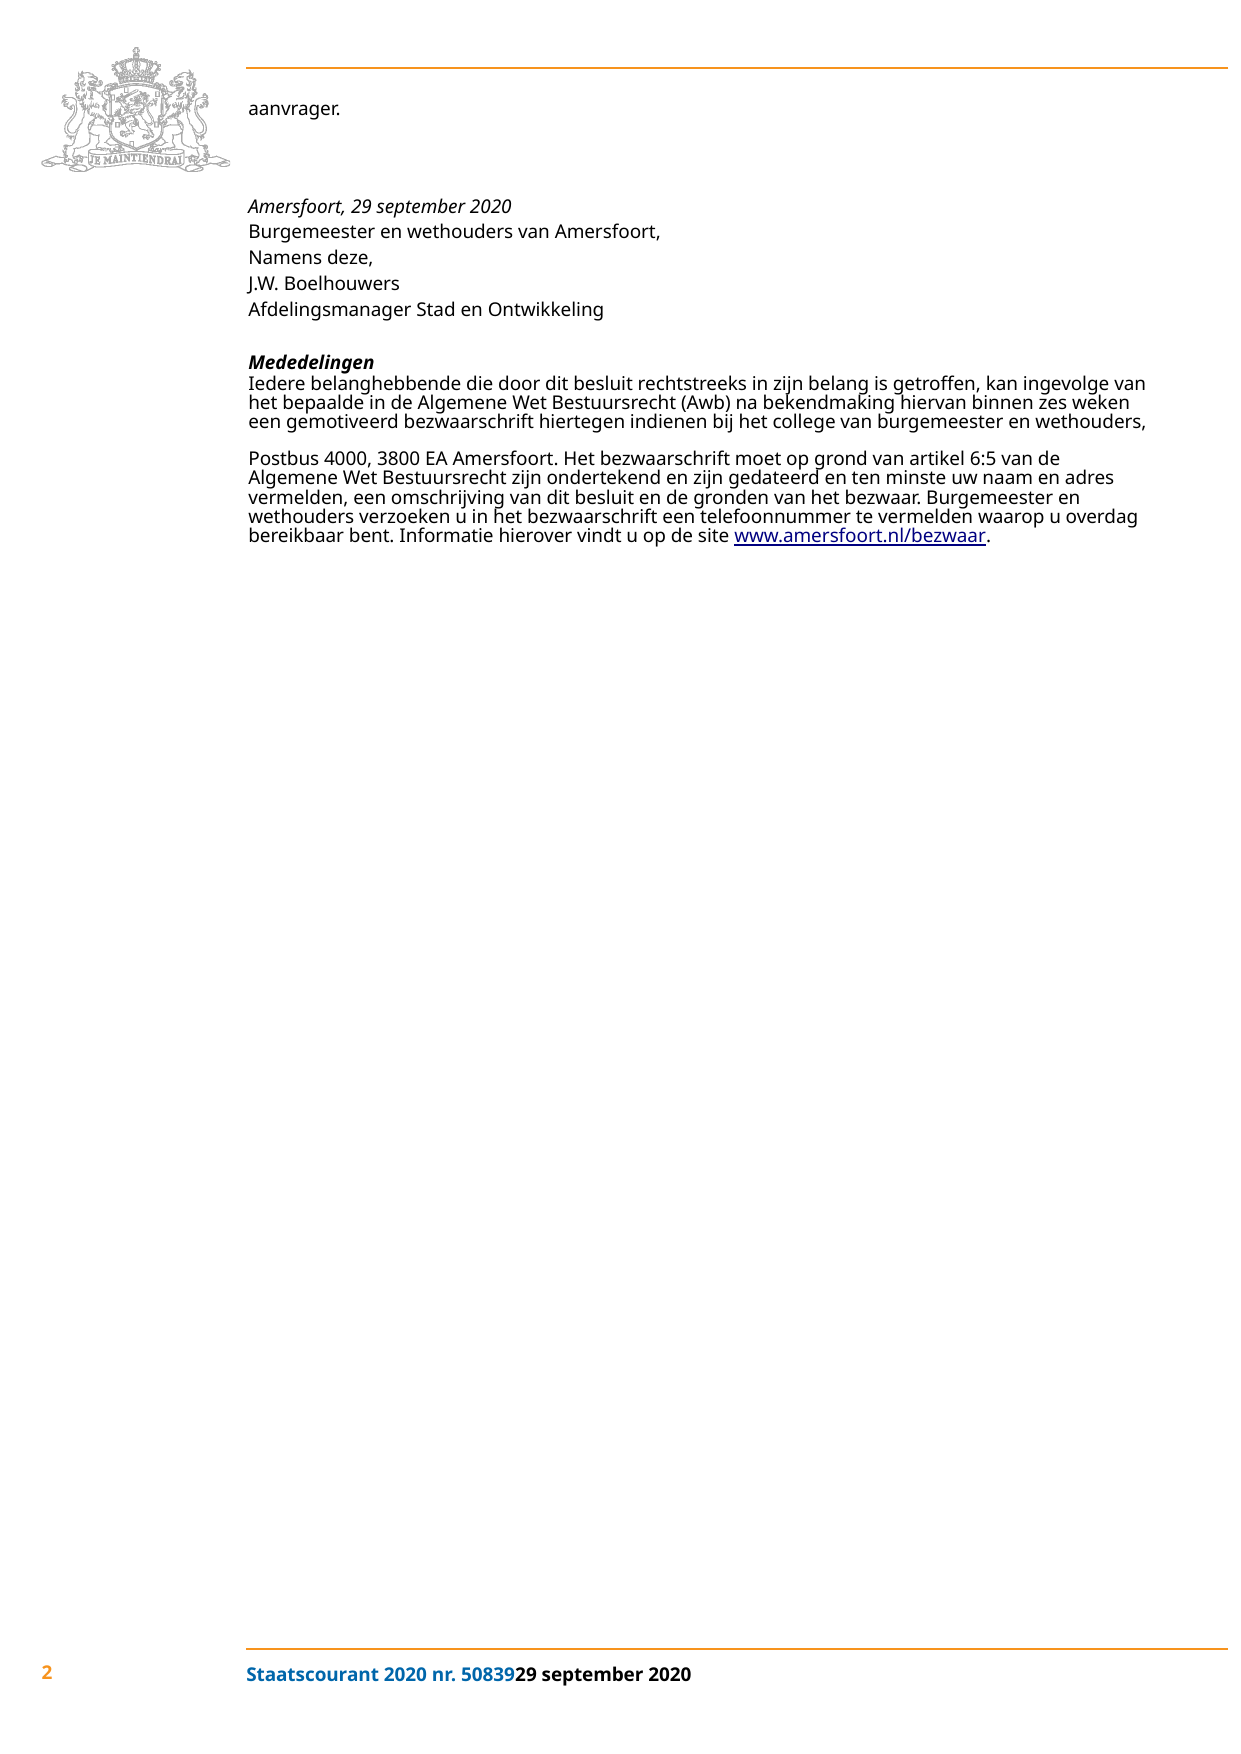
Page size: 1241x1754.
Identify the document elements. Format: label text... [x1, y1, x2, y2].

text Amersfoort, 29 september 2020 [248, 193, 1152, 219]
picture [41, 47, 231, 172]
text Postbus 4000, 3800 EA Amersfoort. Het bezwaarschrift moet op grond van artikel 6:5 van de Algemene Wet Bestuursrecht zijn ondertekend en zijn gedateerd en ten minste uw naam en adres vermelden, een omschrijving van dit besluit en de gronden van het bezwaar. Burgemeester en wethouders verzoeken u in het bezwaarschrift een telefoonnummer te vermelden waarop u overdag bereikbaar bent. Informatie hierover vindt u op de site www.amersfoort.nl/bezwaar. [248, 450, 1152, 546]
text Afdelingsmanager Stad en Ontwikkeling [248, 296, 1152, 322]
text J.W. Boelhouwers [248, 270, 1152, 296]
text Iedere belanghebbende die door dit besluit rechtstreeks in zijn belang is getroffen, kan ingevolge van het bepaalde in de Algemene Wet Bestuursrecht (Awb) na bekendmaking hiervan binnen zes weken een gemotiveerd bezwaarschrift hiertegen indienen bij het college van burgemeester en wethouders, [248, 374, 1152, 432]
text Mededelingen [248, 349, 1152, 374]
text aanvrager. [248, 95, 1152, 121]
text Burgemeester en wethouders van Amersfoort, [248, 219, 1152, 244]
text Namens deze, [248, 244, 1152, 270]
